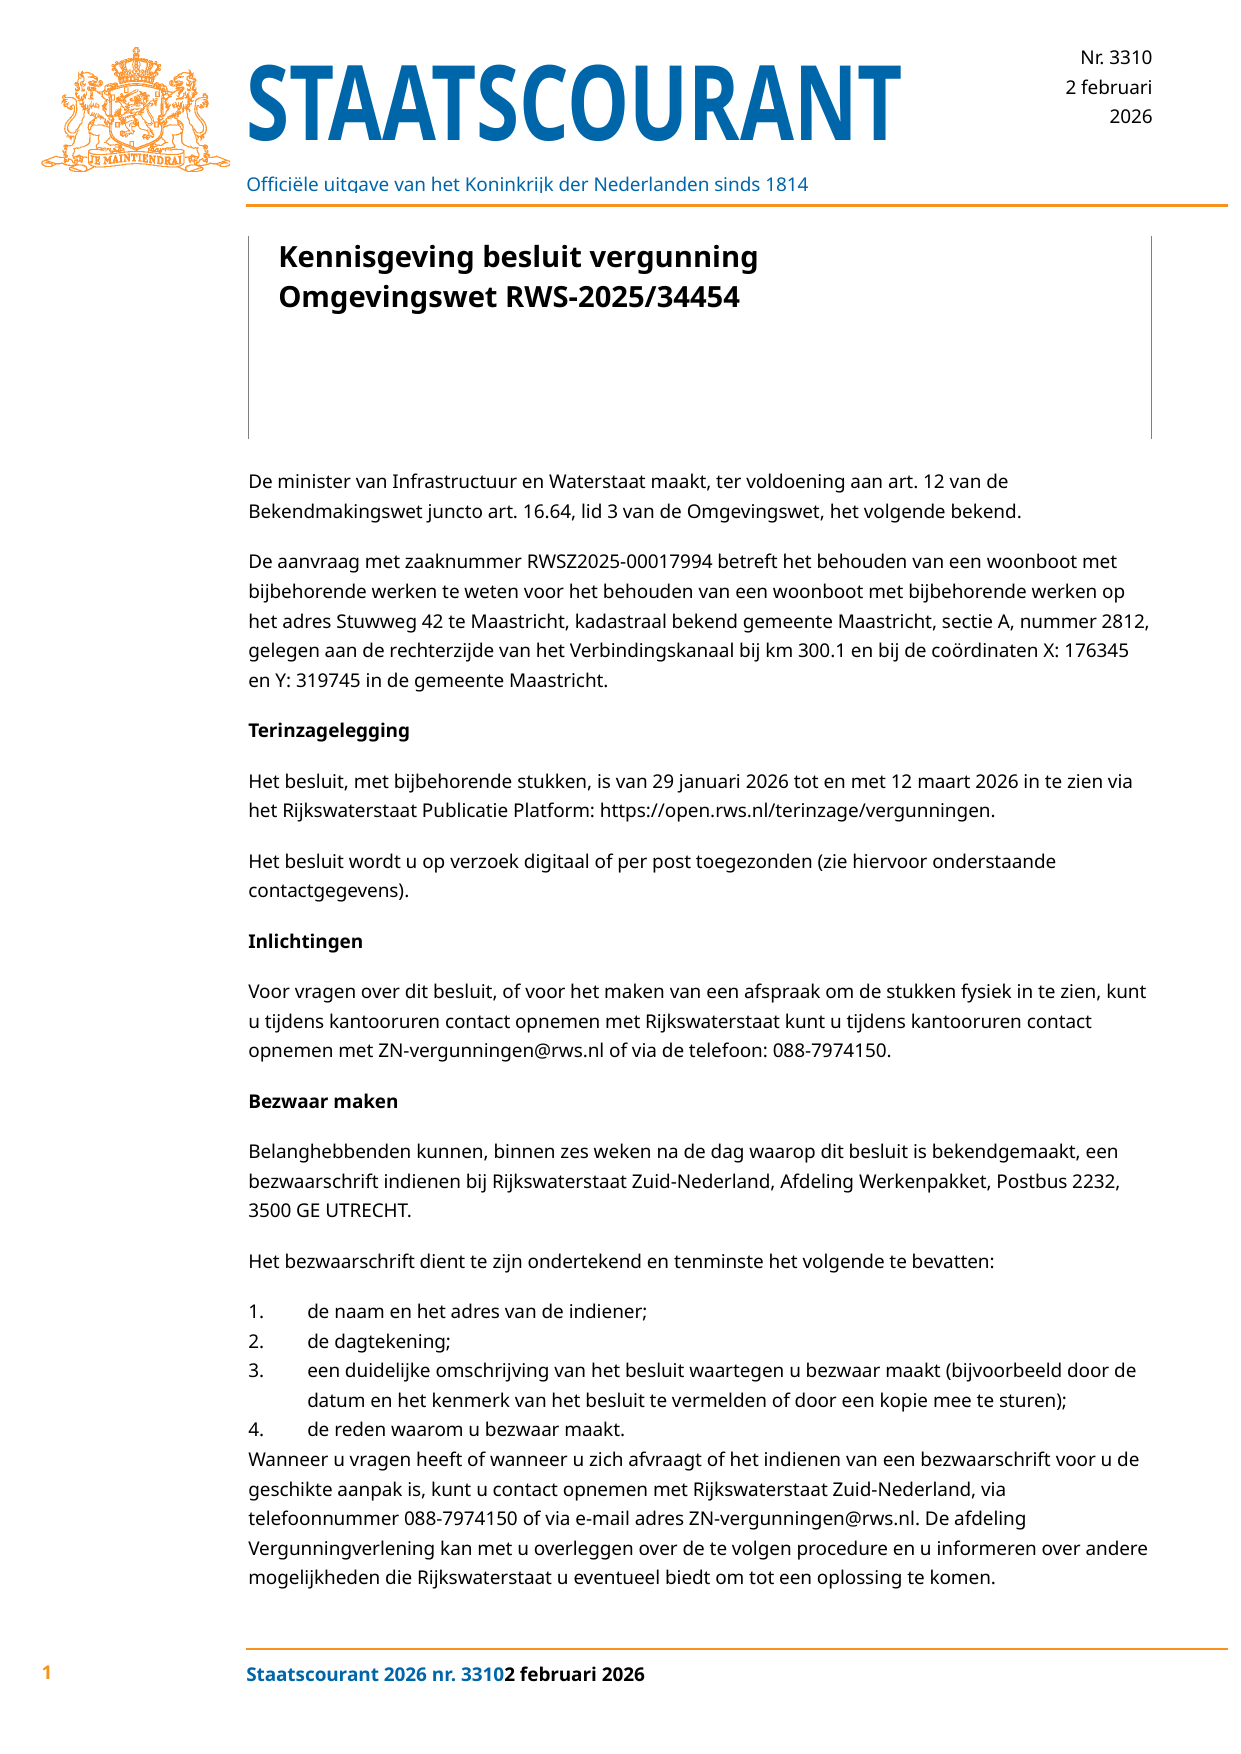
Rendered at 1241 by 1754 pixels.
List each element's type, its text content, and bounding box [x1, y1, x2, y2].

table_header [1090, 236, 1151, 413]
table_header [850, 236, 912, 413]
text Het besluit, met bijbehorende stukken, is van 29 januari 2026 tot en met 12 maart 2026 in te zien via het Rijkswaterstaat Publicatie Platform: https://open.rws.nl/terinzage/vergunningen. [248, 768, 1152, 823]
text Belanghebbenden kunnen, binnen zes weken na de dag waarop dit besluit is bekendgemaakt, een bezwaarschrift indienen bij Rijkswaterstaat Zuid-Nederland, Afdeling Werkenpakket, Postbus 2232, 3500 GE UTRECHT. [248, 1138, 1152, 1223]
list de naam en het adres van de indiener; [248, 1298, 1152, 1324]
list de dagtekening; [248, 1328, 1152, 1353]
table_header Kennisgeving besluit vergunning Omgevingswet RWS-2025/34454 [249, 236, 850, 439]
text Het bezwaarschrift dient te zijn ondertekend en tenminste het volgende te bevatten: [248, 1248, 1152, 1273]
list een duidelijke omschrijving van het besluit waartegen u bezwaar maakt (bijvoorbeeld door de datum en het kenmerk van het besluit te vermelden of door een kopie mee te sturen); [248, 1357, 1152, 1413]
text Het besluit wordt u op verzoek digitaal of per post toegezonden (zie hiervoor onderstaande contactgegevens). [248, 848, 1152, 903]
text Voor vragen over dit besluit, of voor het maken van een afspraak om de stukken fysiek in te zien, kunt u tijdens kantooruren contact opnemen met Rijkswaterstaat kunt u tijdens kantooruren contact opnemen met ZN-vergunningen@rws.nl of via de telefoon: 088-7974150. [248, 978, 1152, 1063]
list de reden waarom u bezwaar maakt. [248, 1417, 1152, 1442]
table_header [850, 414, 1151, 439]
text Terinzagelegging [248, 717, 1152, 743]
text Inlichtingen [248, 928, 1152, 953]
text Bezwaar maken [248, 1088, 1152, 1113]
text De minister van Infrastructuur en Waterstaat maakt, ter voldoening aan art. 12 van de Bekendmakingswet juncto art. 16.64, lid 3 van de Omgevingswet, het volgende bekend. [248, 469, 1152, 524]
text Wanneer u vragen heeft of wanneer u zich afvraagt of het indienen van een bezwaarschrift voor u de geschikte aanpak is, kunt u contact opnemen met Rijkswaterstaat Zuid-Nederland, via telefoonnummer 088-7974150 of via e-mail adres ZN-vergunningen@rws.nl. De afdeling Vergunningverlening kan met u overleggen over de te volgen procedure en u informeren over andere mogelijkheden die Rijkswaterstaat u eventueel biedt om tot een oplossing te komen. [248, 1446, 1152, 1590]
picture [912, 236, 1090, 414]
text De aanvraag met zaaknummer RWSZ2025-00017994 betreft het behouden van een woonboot met bijbehorende werken te weten voor het behouden van een woonboot met bijbehorende werken op het adres Stuwweg 42 te Maastricht, kadastraal bekend gemeente Maastricht, sectie A, nummer 2812, gelegen aan de rechterzijde van het Verbindingskanaal bij km 300.1 en bij de coördinaten X: 176345 en Y: 319745 in de gemeente Maastricht. [248, 549, 1152, 693]
picture [41, 47, 231, 172]
